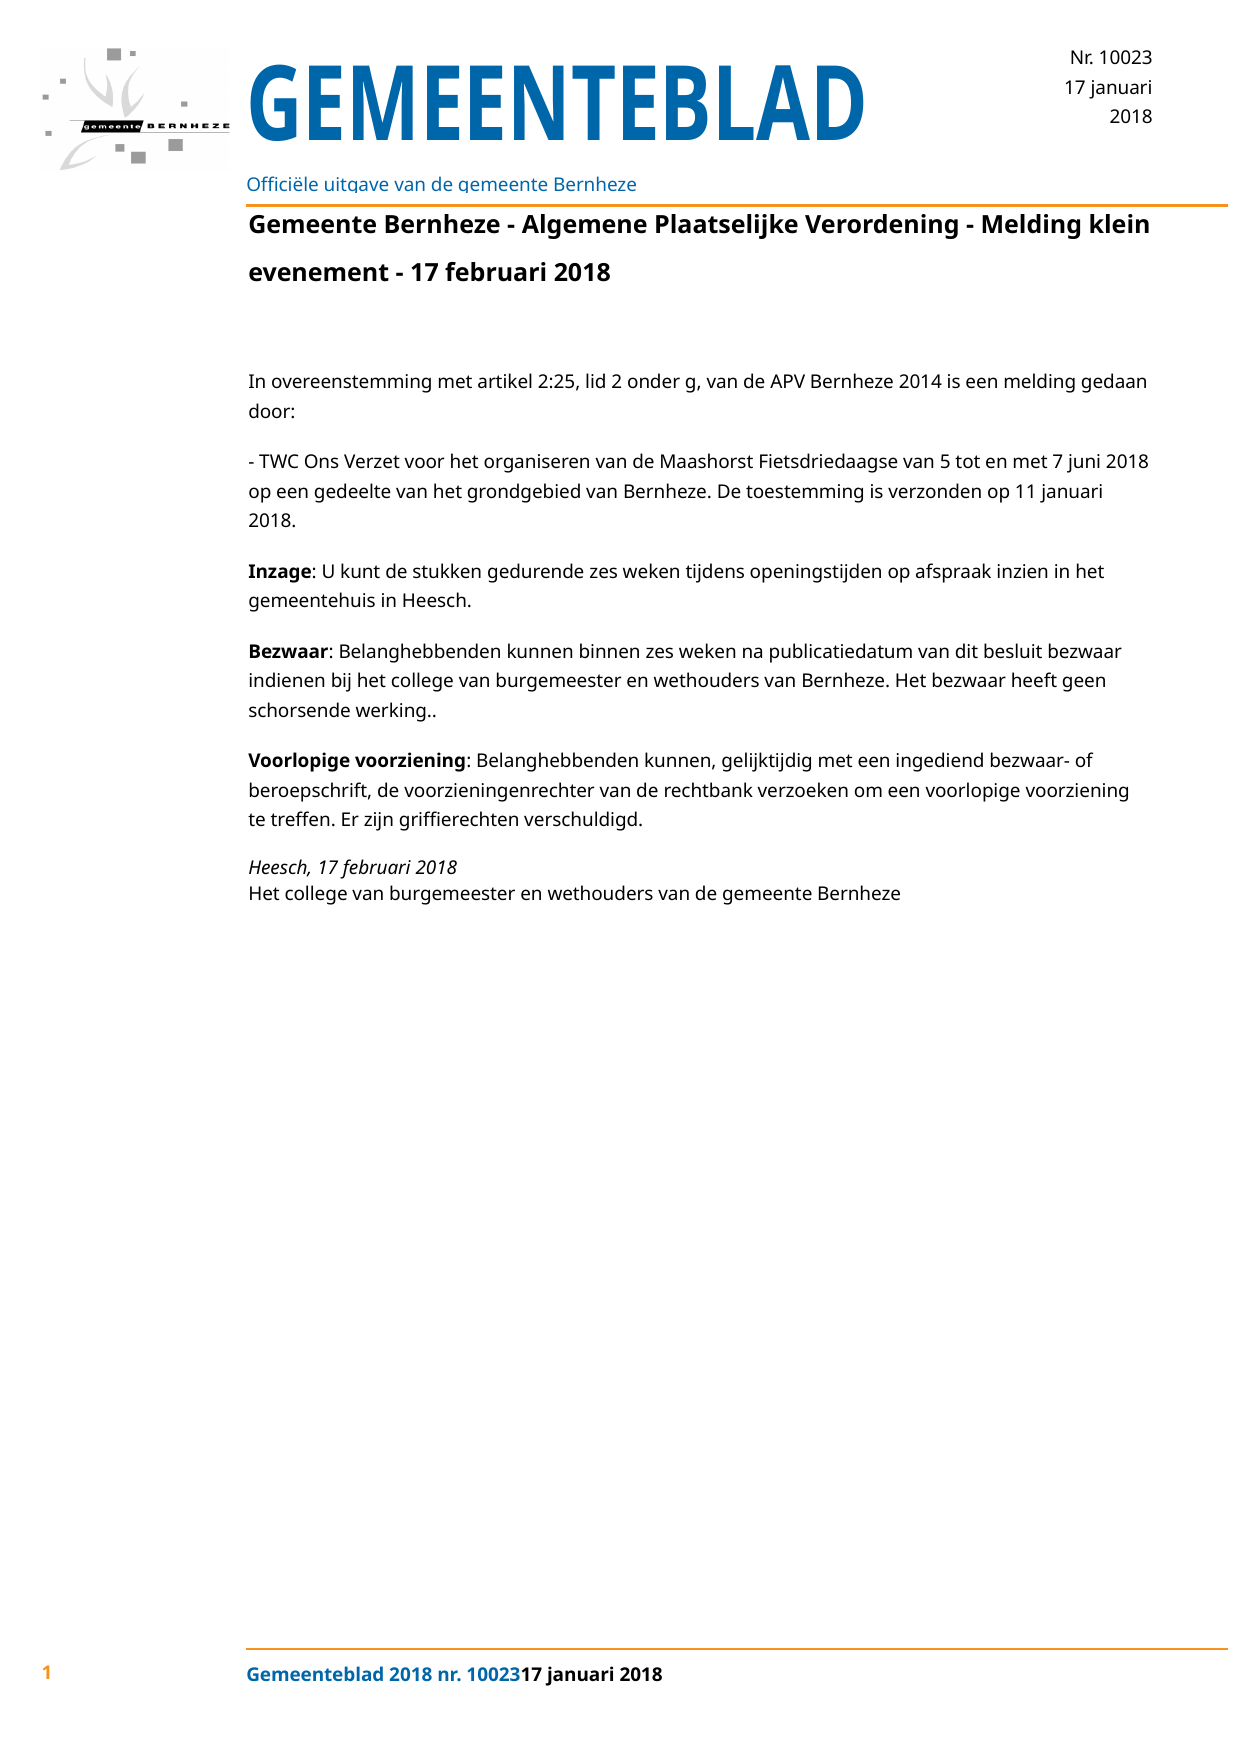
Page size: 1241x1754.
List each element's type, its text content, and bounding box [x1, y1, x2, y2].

text Het college van burgemeester en wethouders van de gemeente Bernheze [248, 880, 1152, 906]
text In overeenstemming met artikel 2:25, lid 2 onder g, van de APV Bernheze 2014 is een melding gedaan door: [248, 368, 1152, 424]
text Bezwaar: Belanghebbenden kunnen binnen zes weken na publicatiedatum van dit besluit bezwaar indienen bij het college van burgemeester en wethouders van Bernheze. Het bezwaar heeft geen schorsende werking.. [248, 638, 1152, 723]
text Heesch, 17 februari 2018 [248, 854, 1152, 880]
picture [41, 47, 231, 172]
text Gemeente Bernheze - Algemene Plaatselijke Verordening - Melding klein evenement - 17 februari 2018 [248, 207, 1152, 288]
text Voorlopige voorziening: Belanghebbenden kunnen, gelijktijdig met een ingediend bezwaar- of beroepschrift, de voorzieningenrechter van de rechtbank verzoeken om een voorlopige voorziening te treffen. Er zijn griffierechten verschuldigd. [248, 747, 1152, 832]
text Inzage: U kunt de stukken gedurende zes weken tijdens openingstijden op afspraak inzien in het gemeentehuis in Heesch. [248, 558, 1152, 613]
text - TWC Ons Verzet voor het organiseren van de Maashorst Fietsdriedaagse van 5 tot en met 7 juni 2018 op een gedeelte van het grondgebied van Bernheze. De toestemming is verzonden op 11 januari 2018. [248, 448, 1152, 533]
